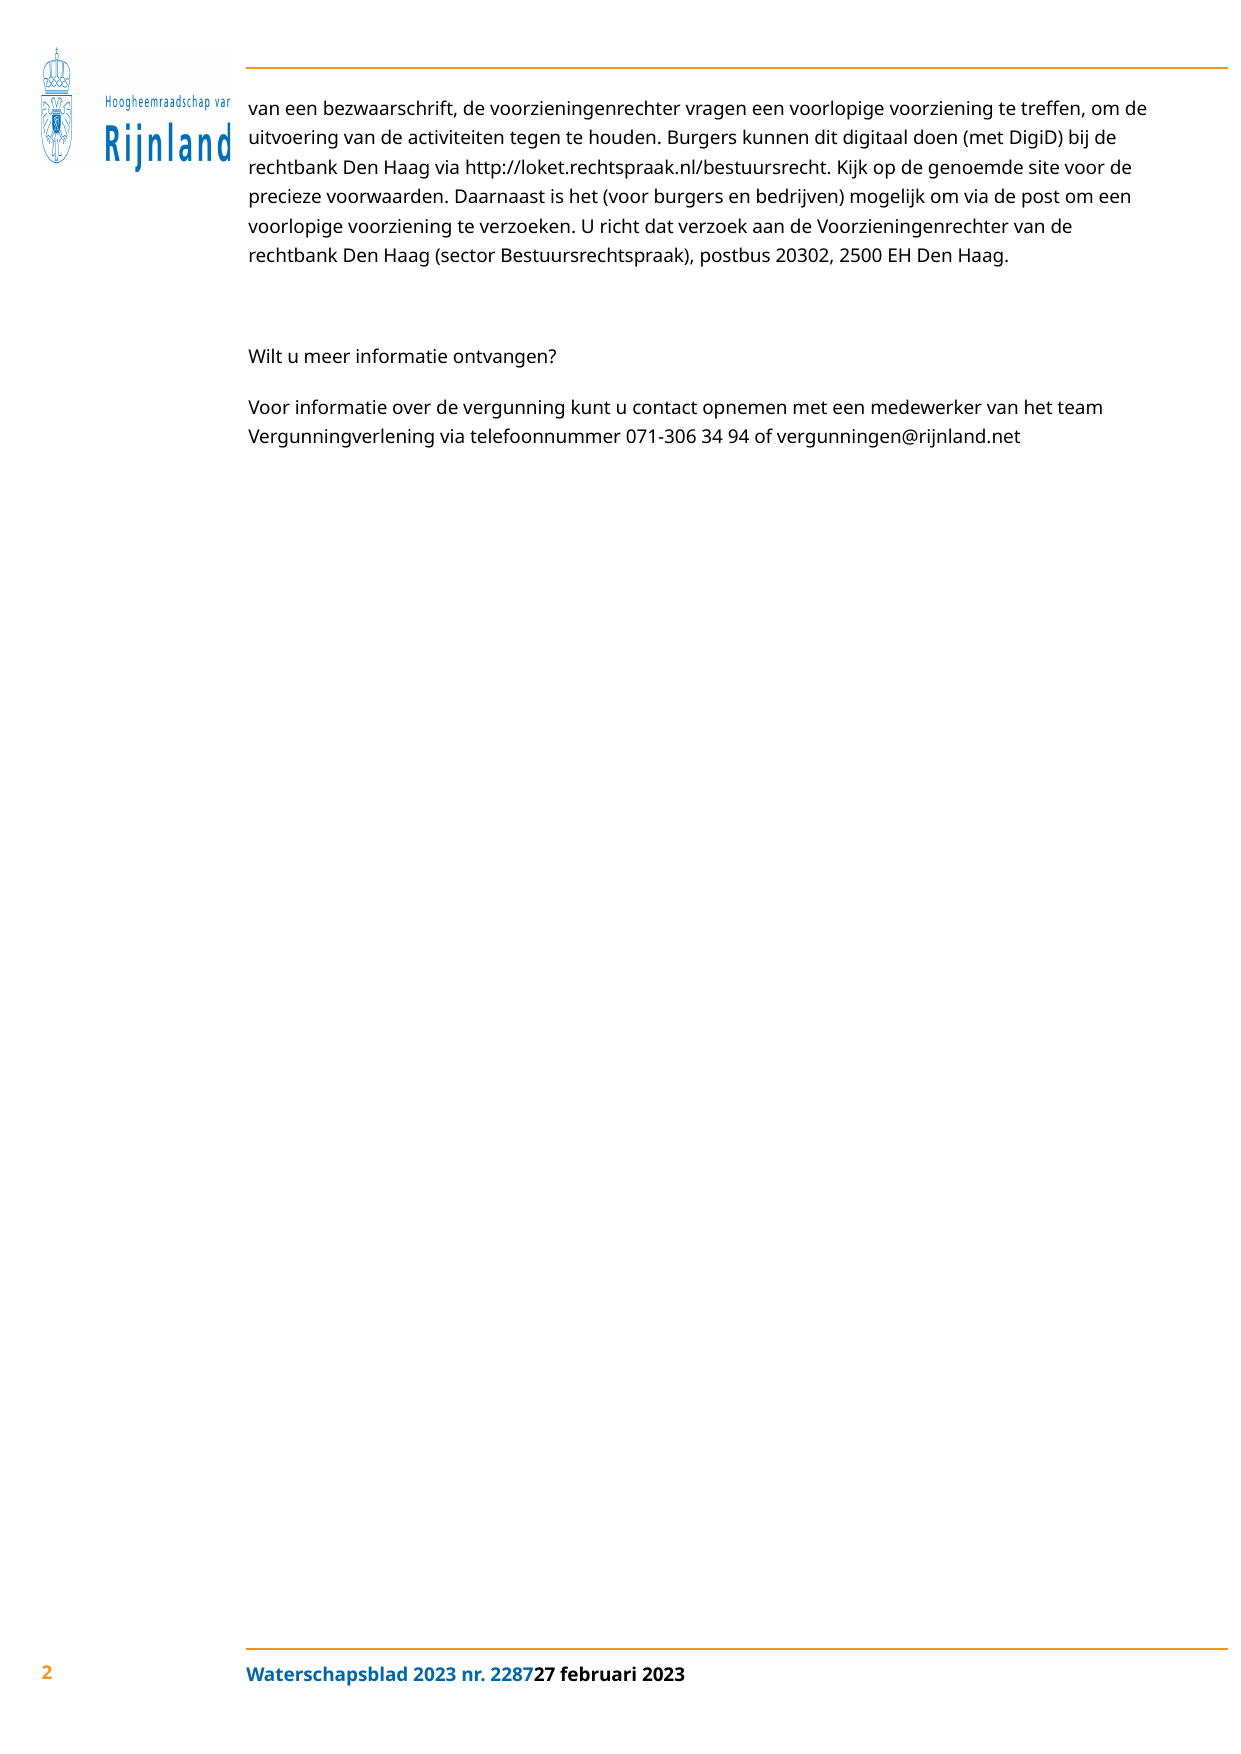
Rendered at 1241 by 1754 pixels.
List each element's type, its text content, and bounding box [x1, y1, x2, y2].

text Wilt u meer informatie ontvangen? [248, 343, 1152, 369]
text Voor informatie over de vergunning kunt u contact opnemen met een medewerker van het team Vergunningverlening via telefoonnummer 071-306 34 94 of vergunningen@rijnland.net [248, 394, 1152, 449]
picture [41, 47, 231, 172]
text van een bezwaarschrift, de voorzieningenrechter vragen een voorlopige voorziening te treffen, om de uitvoering van de activiteiten tegen te houden. Burgers kunnen dit digitaal doen (met DigiD) bij de rechtbank Den Haag via http://loket.rechtspraak.nl/bestuursrecht. Kijk op de genoemde site voor de precieze voorwaarden. Daarnaast is het (voor burgers en bedrijven) mogelijk om via de post om een voorlopige voorziening te verzoeken. U richt dat verzoek aan de Voorzieningenrechter van de rechtbank Den Haag (sector Bestuursrechtspraak), postbus 20302, 2500 EH Den Haag. [248, 95, 1152, 268]
